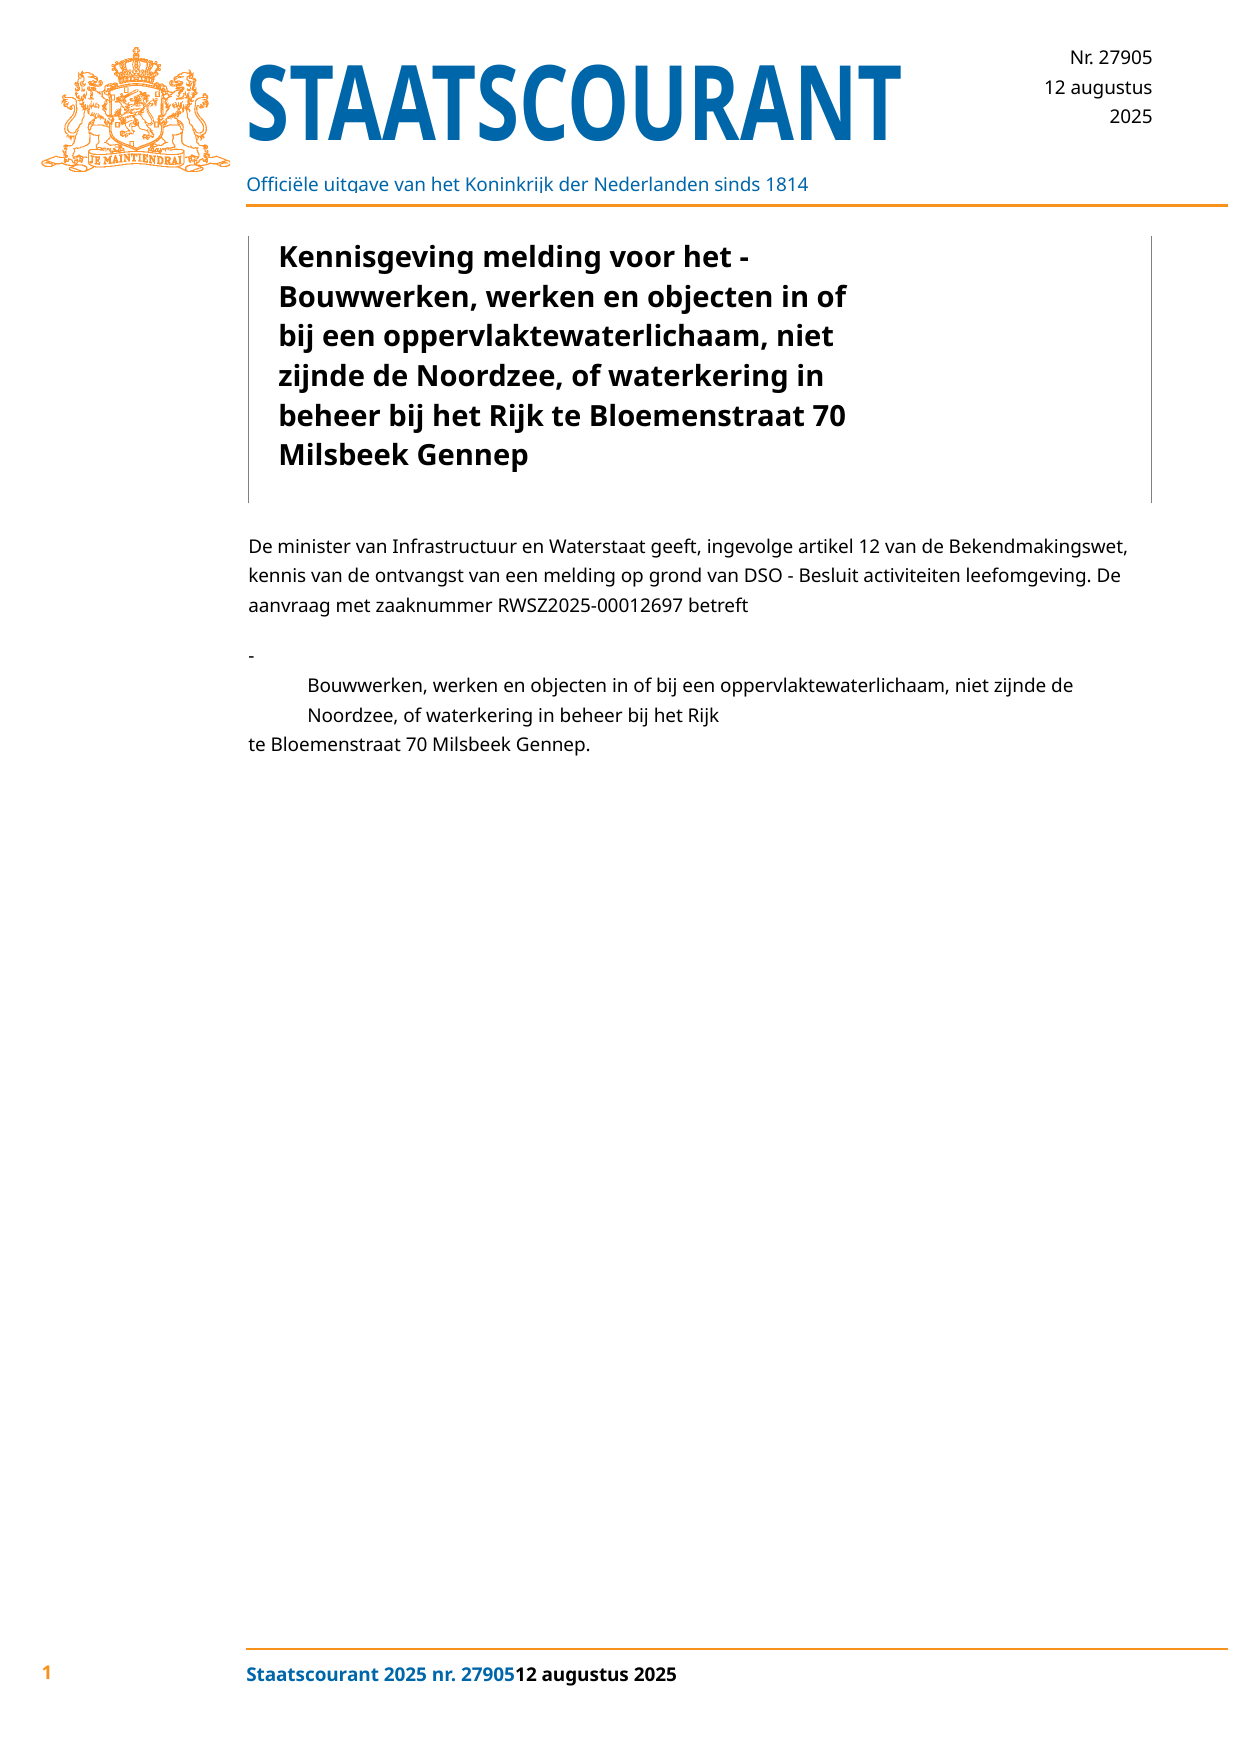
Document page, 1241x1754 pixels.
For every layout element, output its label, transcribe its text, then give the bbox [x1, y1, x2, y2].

text De minister van Infrastructuur en Waterstaat geeft, ingevolge artikel 12 van de Bekendmakingswet, kennis van de ontvangst van een melding op grond van DSO - Besluit activiteiten leefomgeving. De aanvraag met zaaknummer RWSZ2025-00012697 betreft [248, 533, 1152, 618]
text te Bloemenstraat 70 Milsbeek Gennep. [248, 731, 1152, 757]
list Bouwwerken, werken en objecten in of bij een oppervlaktewaterlichaam, niet zijnde de Noordzee, of waterkering in beheer bij het Rijk [248, 672, 1152, 727]
table_header [850, 236, 912, 413]
table_header [850, 414, 1151, 503]
table_header [1090, 236, 1151, 413]
table_header Kennisgeving melding voor het -Bouwwerken, werken en objecten in of bij een oppervlaktewaterlichaam, niet zijnde de Noordzee, of waterkering in beheer bij het Rijk te Bloemenstraat 70 Milsbeek Gennep [249, 236, 850, 503]
picture [912, 236, 1090, 414]
picture [41, 47, 231, 172]
